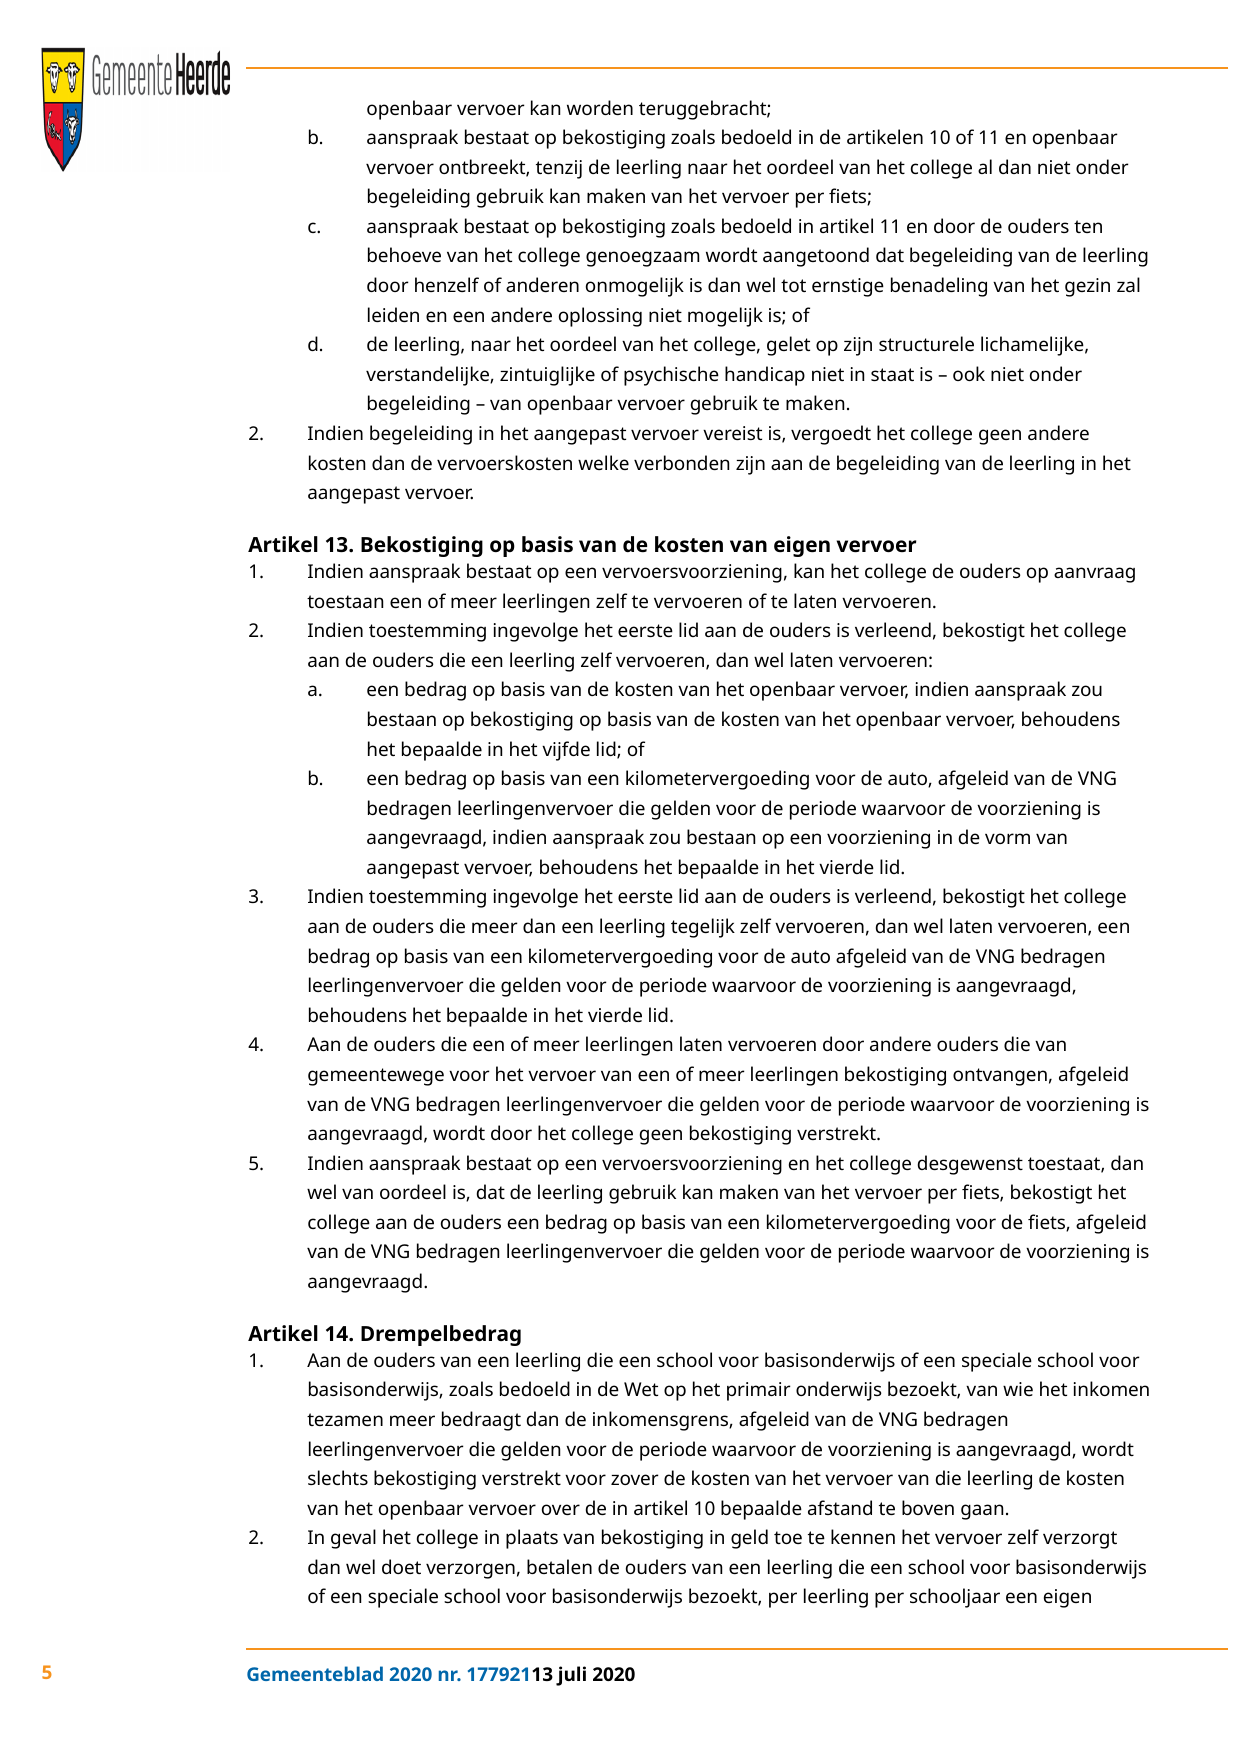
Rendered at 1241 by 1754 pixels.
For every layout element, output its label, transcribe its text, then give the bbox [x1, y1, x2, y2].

list In geval het college in plaats van bekostiging in geld toe te kennen het vervoer zelf verzorgt dan wel doet verzorgen, betalen de ouders van een leerling die een school voor basisonderwijs of een speciale school voor basisonderwijs bezoekt, per leerling per schooljaar een eigen [248, 1524, 1152, 1609]
text Artikel 14. Drempelbedrag [248, 1319, 1152, 1347]
list Aan de ouders die een of meer leerlingen laten vervoeren door andere ouders die van gemeentewege voor het vervoer van een of meer leerlingen bekostiging ontvangen, afgeleid van de VNG bedragen leerlingenvervoer die gelden voor de periode waarvoor de voorziening is aangevraagd, wordt door het college geen bekostiging verstrekt. [248, 1032, 1152, 1146]
list een bedrag op basis van de kosten van het openbaar vervoer, indien aanspraak zou bestaan op bekostiging op basis van de kosten van het openbaar vervoer, behoudens het bepaalde in het vijfde lid; of [307, 677, 1152, 761]
list aanspraak bestaat op bekostiging zoals bedoeld in de artikelen 10 of 11 en openbaar vervoer ontbreekt, tenzij de leerling naar het oordeel van het college al dan niet onder begeleiding gebruik kan maken van het vervoer per fiets; [307, 124, 1152, 209]
list aanspraak bestaat op bekostiging zoals bedoeld in artikel 11 en door de ouders ten behoeve van het college genoegzaam wordt aangetoond dat begeleiding van de leerling door henzelf of anderen onmogelijk is dan wel tot ernstige benadeling van het gezin zal leiden en een andere oplossing niet mogelijk is; of [307, 213, 1152, 328]
list Indien aanspraak bestaat op een vervoersvoorziening en het college desgewenst toestaat, dan wel van oordeel is, dat de leerling gebruik kan maken van het vervoer per fiets, bekostigt het college aan de ouders een bedrag op basis van een kilometervergoeding voor de fiets, afgeleid van de VNG bedragen leerlingenvervoer die gelden voor de periode waarvoor de voorziening is aangevraagd. [248, 1150, 1152, 1294]
list Indien toestemming ingevolge het eerste lid aan de ouders is verleend, bekostigt het college aan de ouders die meer dan een leerling tegelijk zelf vervoeren, dan wel laten vervoeren, een bedrag op basis van een kilometervergoeding voor de auto afgeleid van de VNG bedragen leerlingenvervoer die gelden voor de periode waarvoor de voorziening is aangevraagd, behoudens het bepaalde in het vierde lid. [248, 884, 1152, 1028]
list Indien begeleiding in het aangepast vervoer vereist is, vergoedt het college geen andere kosten dan de vervoerskosten welke verbonden zijn aan de begeleiding van de leerling in het aangepast vervoer. [248, 420, 1152, 505]
text Artikel 13. Bekostiging op basis van de kosten van eigen vervoer [248, 530, 1152, 558]
list Indien toestemming ingevolge het eerste lid aan de ouders is verleend, bekostigt het college aan de ouders die een leerling zelf vervoeren, dan wel laten vervoeren: [248, 617, 1152, 673]
picture [41, 47, 231, 172]
list Indien aanspraak bestaat op een vervoersvoorziening, kan het college de ouders op aanvraag toestaan een of meer leerlingen zelf te vervoeren of te laten vervoeren. [248, 558, 1152, 613]
list een bedrag op basis van een kilometervergoeding voor de auto, afgeleid van de VNG bedragen leerlingenvervoer die gelden voor de periode waarvoor de voorziening is aangevraagd, indien aanspraak zou bestaan op een voorziening in de vorm van aangepast vervoer, behoudens het bepaalde in het vierde lid. [307, 765, 1152, 880]
list Aan de ouders van een leerling die een school voor basisonderwijs of een speciale school voor basisonderwijs, zoals bedoeld in de Wet op het primair onderwijs bezoekt, van wie het inkomen tezamen meer bedraagt dan de inkomensgrens, afgeleid van de VNG bedragen leerlingenvervoer die gelden voor de periode waarvoor de voorziening is aangevraagd, wordt slechts bekostiging verstrekt voor zover de kosten van het vervoer van die leerling de kosten van het openbaar vervoer over de in artikel 10 bepaalde afstand te boven gaan. [248, 1347, 1152, 1521]
list de leerling, naar het oordeel van het college, gelet op zijn structurele lichamelijke, verstandelijke, zintuiglijke of psychische handicap niet in staat is – ook niet onder begeleiding – van openbaar vervoer gebruik te maken. [307, 331, 1152, 416]
list openbaar vervoer kan worden teruggebracht; [307, 95, 1152, 121]
